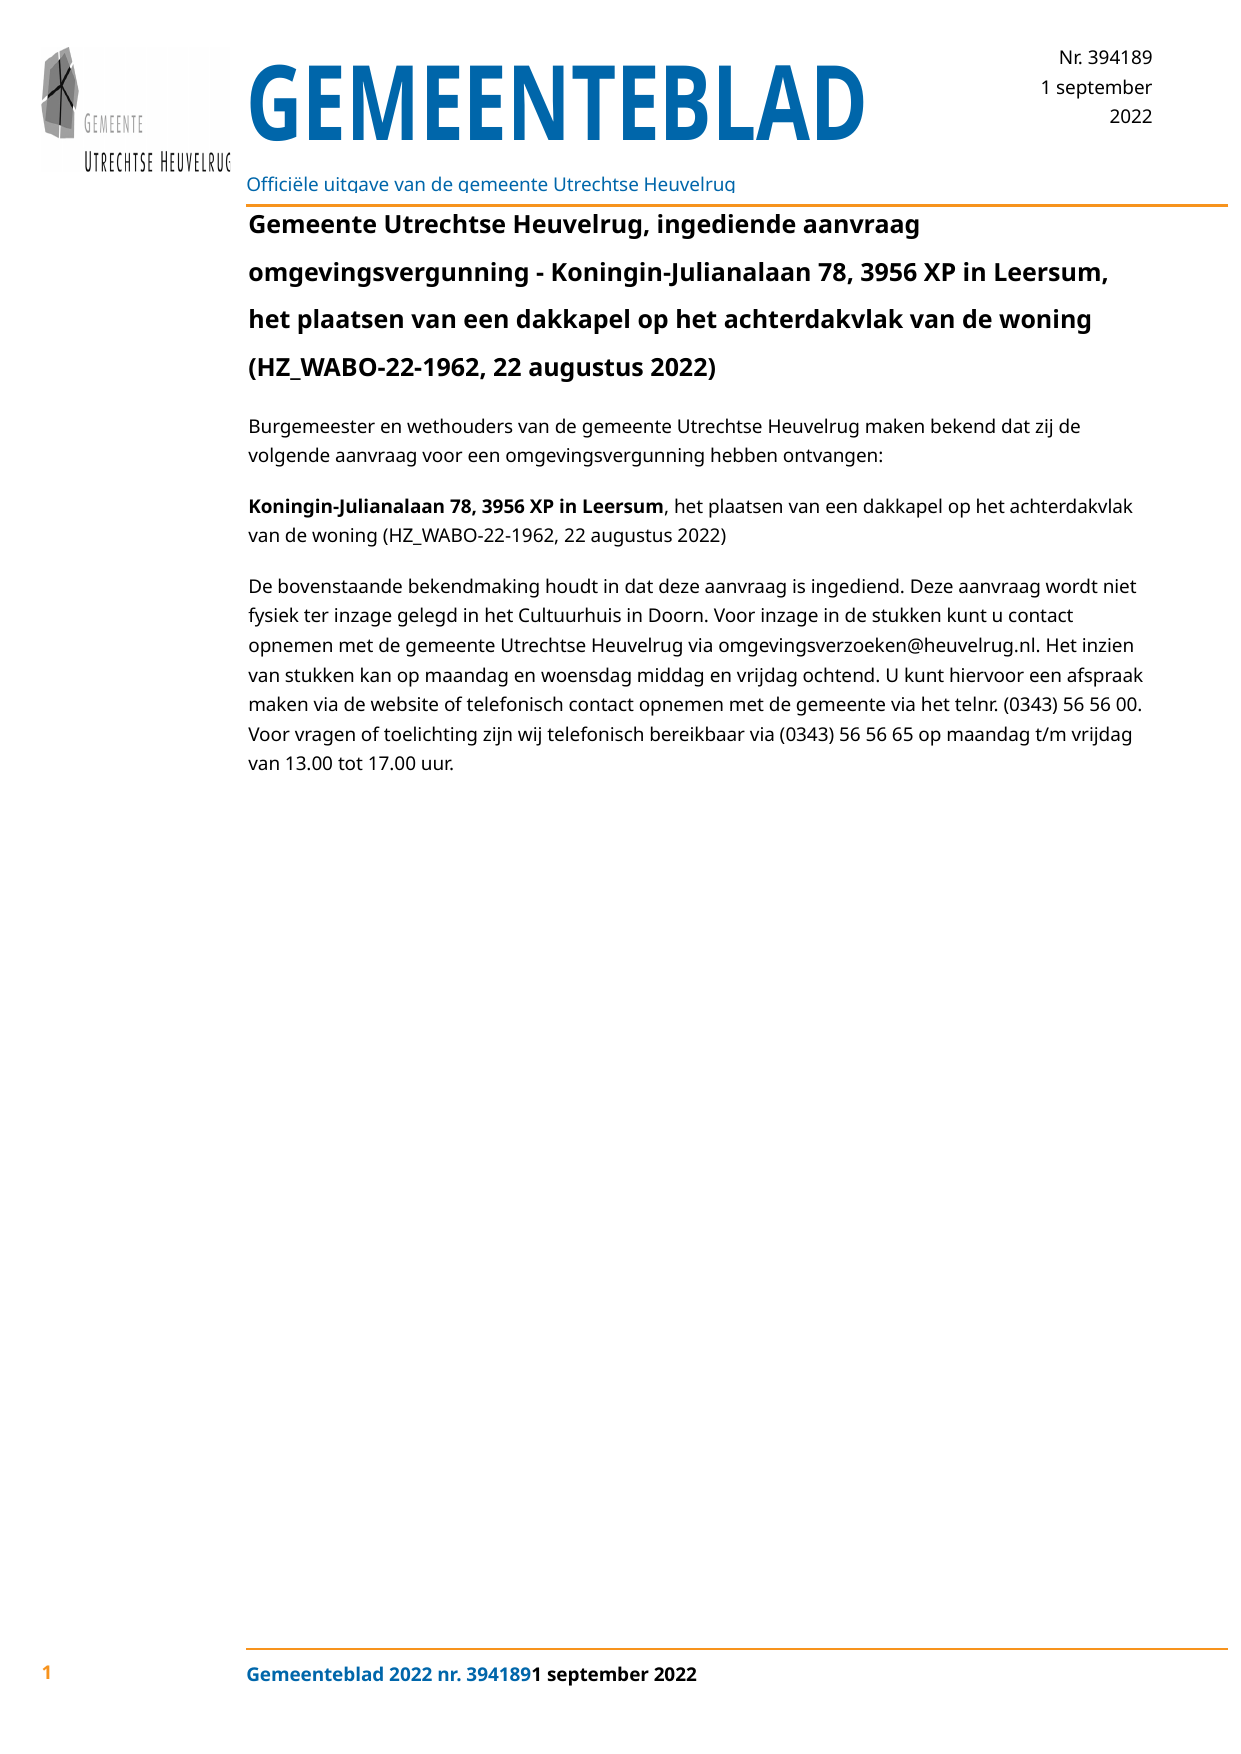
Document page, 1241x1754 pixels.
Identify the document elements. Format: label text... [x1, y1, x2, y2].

text De bovenstaande bekendmaking houdt in dat deze aanvraag is ingediend. Deze aanvraag wordt niet fysiek ter inzage gelegd in het Cultuurhuis in Doorn. Voor inzage in de stukken kunt u contact opnemen met de gemeente Utrechtse Heuvelrug via omgevingsverzoeken@heuvelrug.nl. Het inzien van stukken kan op maandag en woensdag middag en vrijdag ochtend. U kunt hiervoor een afspraak maken via de website of telefonisch contact opnemen met de gemeente via het telnr. (0343) 56 56 00. Voor vragen of toelichting zijn wij telefonisch bereikbaar via (0343) 56 56 65 op maandag t/m vrijdag van 13.00 tot 17.00 uur. [248, 573, 1152, 776]
text Burgemeester en wethouders van de gemeente Utrechtse Heuvelrug maken bekend dat zij de volgende aanvraag voor een omgevingsvergunning hebben ontvangen: [248, 413, 1152, 468]
text Koningin-Julianalaan 78, 3956 XP in Leersum, het plaatsen van een dakkapel op het achterdakvlak van de woning (HZ_WABO-22-1962, 22 augustus 2022) [248, 493, 1152, 548]
picture [41, 47, 231, 172]
text Gemeente Utrechtse Heuvelrug, ingediende aanvraag omgevingsvergunning - Koningin-Julianalaan 78, 3956 XP in Leersum, het plaatsen van een dakkapel op het achterdakvlak van de woning (HZ_WABO-22-1962, 22 augustus 2022) [248, 207, 1152, 384]
